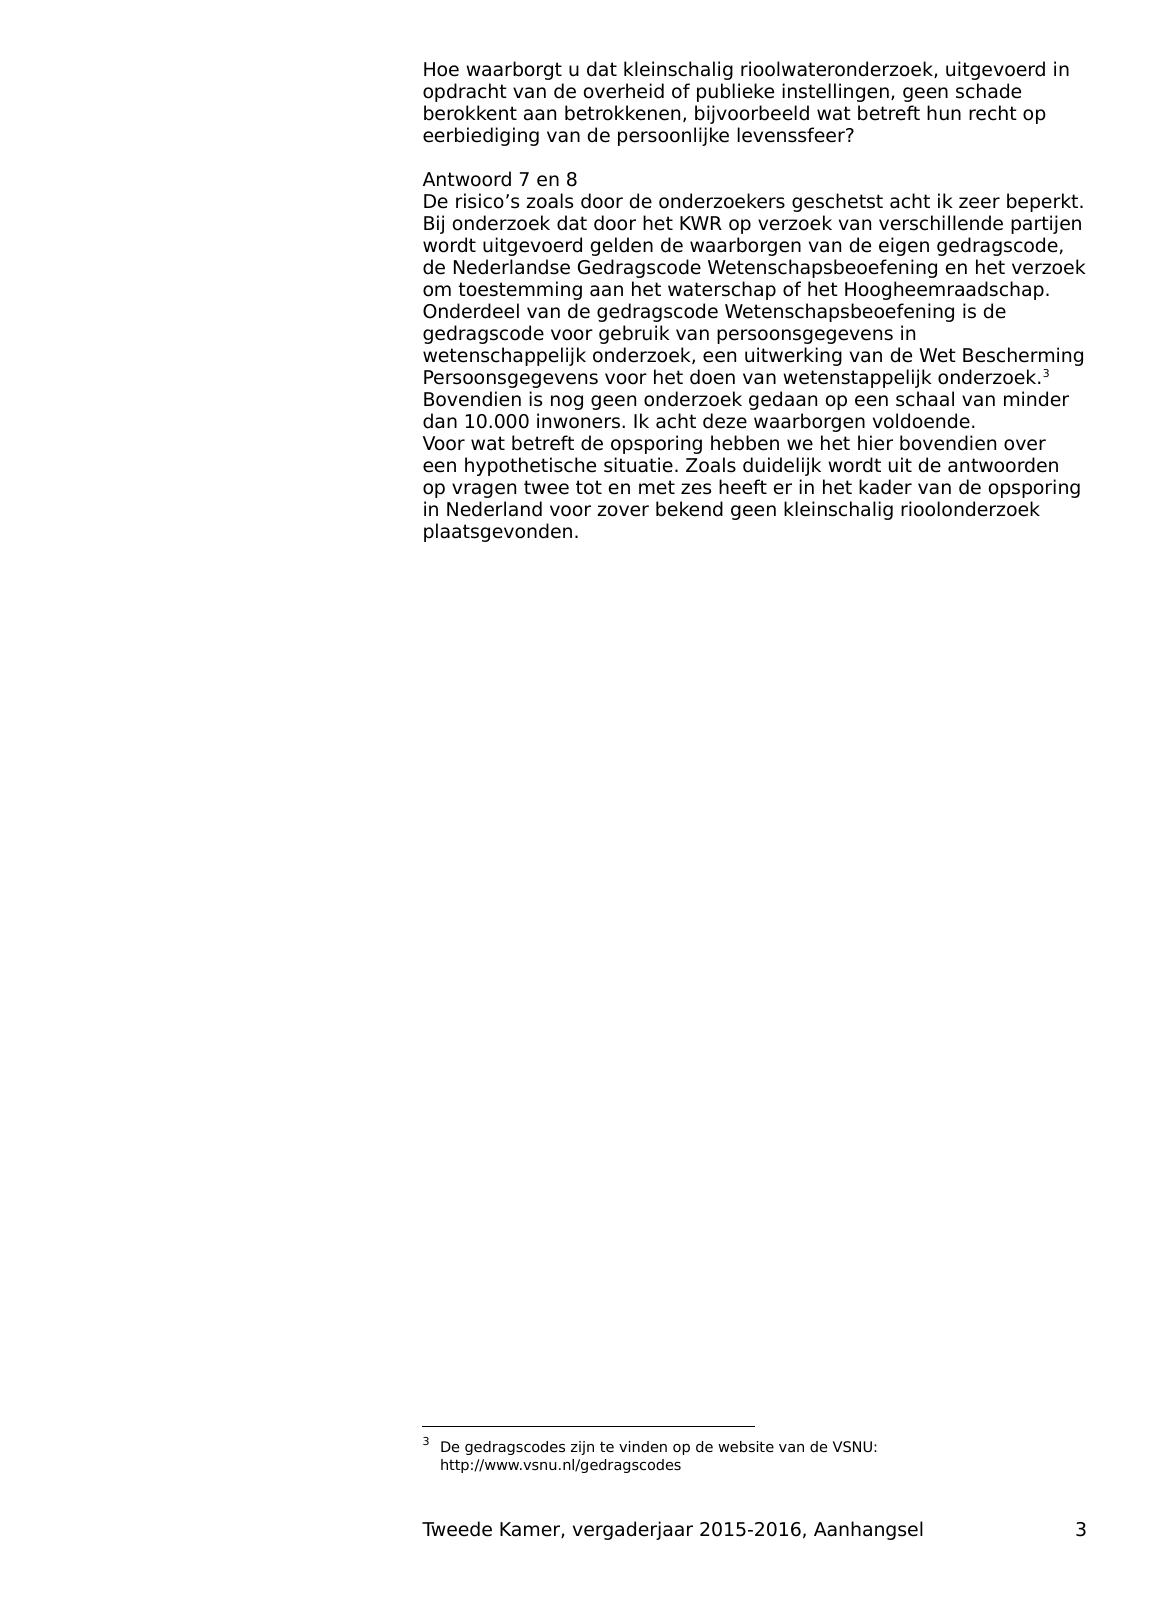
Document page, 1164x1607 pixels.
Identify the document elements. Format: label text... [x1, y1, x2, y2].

text Antwoord 7 en 8 [422, 169, 1087, 191]
text De gedragscodes zijn te vinden op de website van de VSNU: http://www.vsnu.nl/gedragscodes [422, 1435, 1087, 1474]
text Hoe waarborgt u dat kleinschalig rioolwateronderzoek, uitgevoerd in opdracht van de overheid of publieke instellingen, geen schade berokkent aan betrokkenen, bijvoorbeeld wat betreft hun recht op eerbiediging van de persoonlijke levenssfeer? [422, 59, 1087, 147]
text De risico’s zoals door de onderzoekers geschetst acht ik zeer beperkt. Bij onderzoek dat door het KWR op verzoek van verschillende partijen wordt uitgevoerd gelden de waarborgen van de eigen gedragscode, de Nederlandse Gedragscode Wetenschapsbeoefening en het verzoek om toestemming aan het waterschap of het Hoogheemraadschap. Onderdeel van de gedragscode Wetenschapsbeoefening is de gedragscode voor gebruik van persoonsgegevens in wetenschappelijk onderzoek, een uitwerking van de Wet Bescherming Persoonsgegevens voor het doen van wetenstappelijk onderzoek. Bovendien is nog geen onderzoek gedaan op een schaal van minder dan 10.000 inwoners. Ik acht deze waarborgen voldoende. [422, 191, 1087, 433]
text Voor wat betreft de opsporing hebben we het hier bovendien over een hypothetische situatie. Zoals duidelijk wordt uit de antwoorden op vragen twee tot en met zes heeft er in het kader van de opsporing in Nederland voor zover bekend geen kleinschalig rioolonderzoek plaatsgevonden. [422, 433, 1087, 543]
